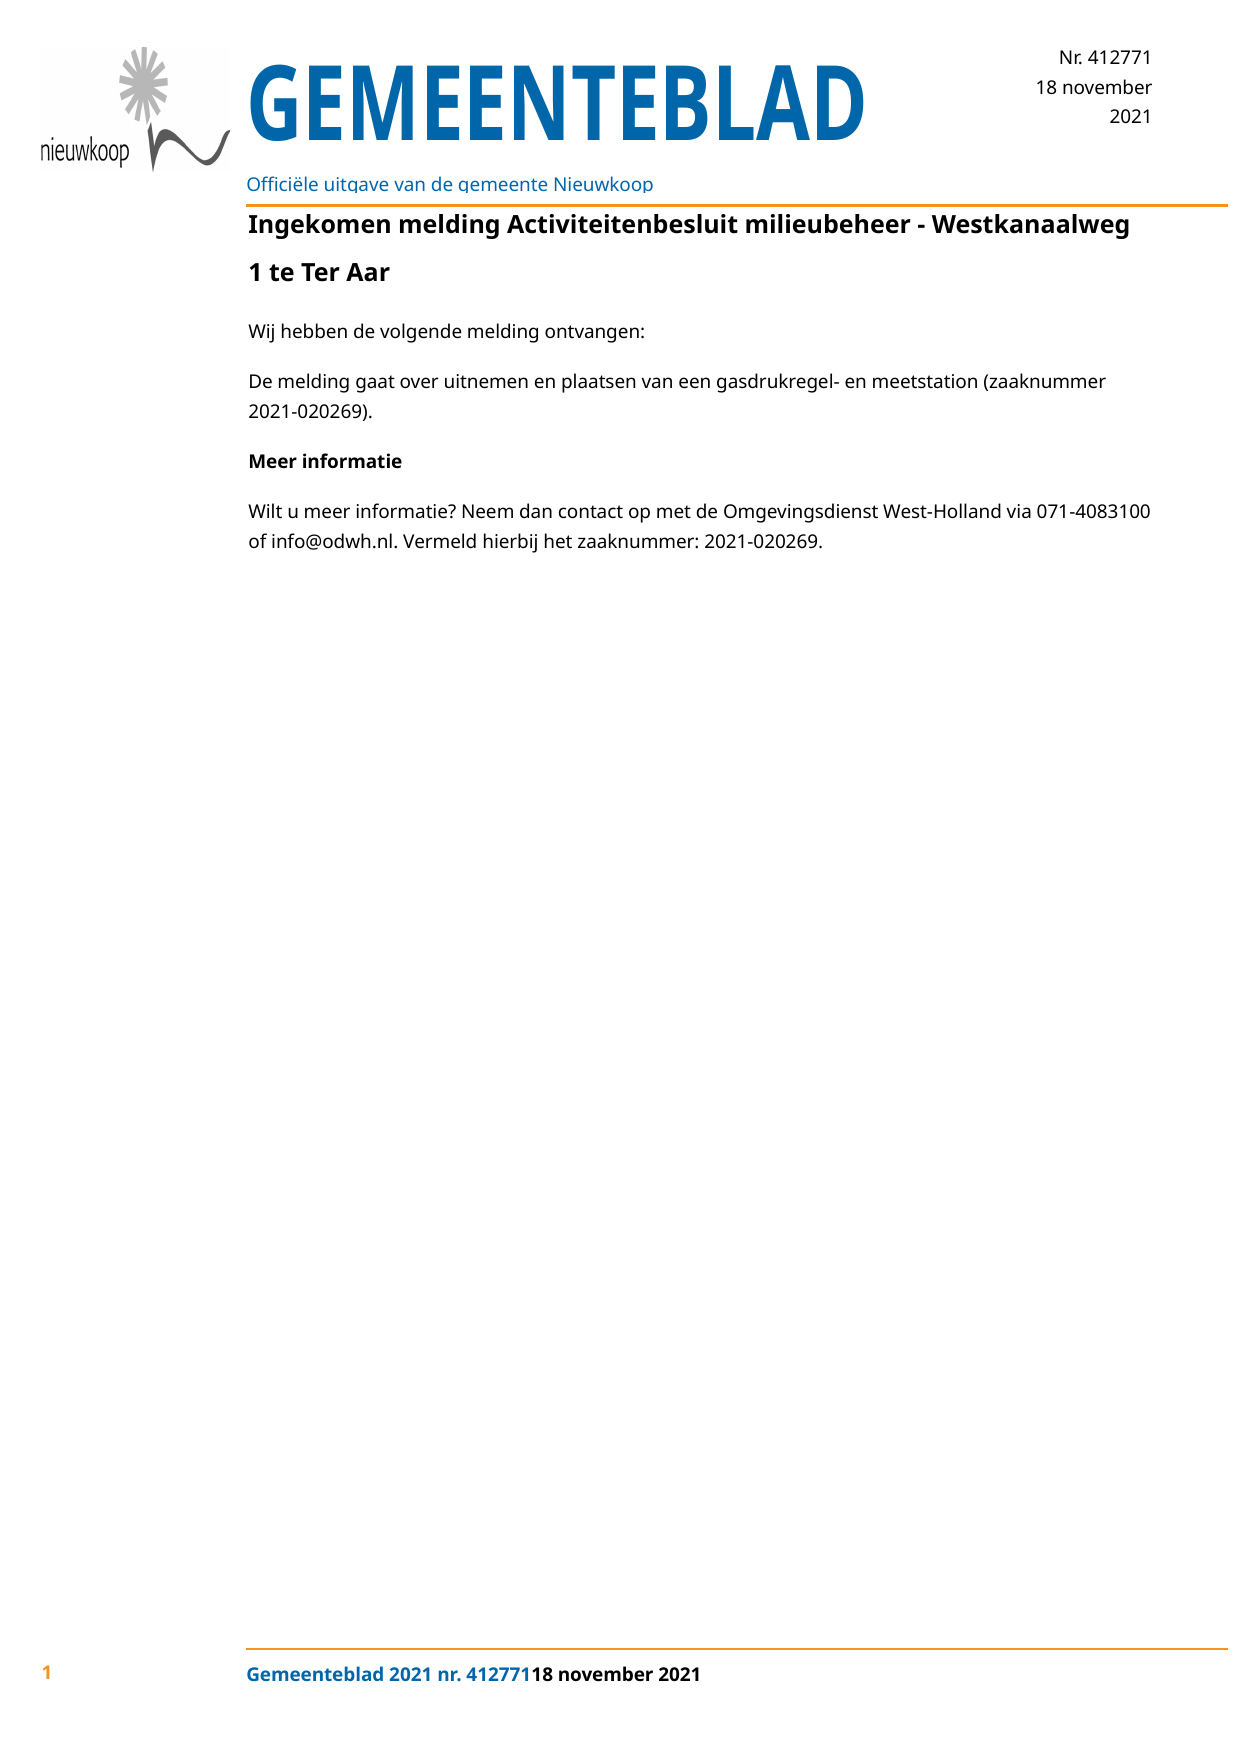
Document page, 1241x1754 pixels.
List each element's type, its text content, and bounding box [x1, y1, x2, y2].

text Wij hebben de volgende melding ontvangen: [248, 318, 1152, 344]
text Meer informatie [248, 448, 1152, 474]
text Ingekomen melding Activiteitenbesluit milieubeheer - Westkanaalweg 1 te Ter Aar [248, 207, 1152, 288]
text Wilt u meer informatie? Neem dan contact op met de Omgevingsdienst West-Holland via 071‑4083100 of info@odwh.nl. Vermeld hierbij het zaaknummer: 2021-020269. [248, 499, 1152, 554]
text De melding gaat over uitnemen en plaatsen van een gasdrukregel- en meetstation (zaaknummer 2021-020269). [248, 368, 1152, 424]
picture [41, 47, 231, 172]
